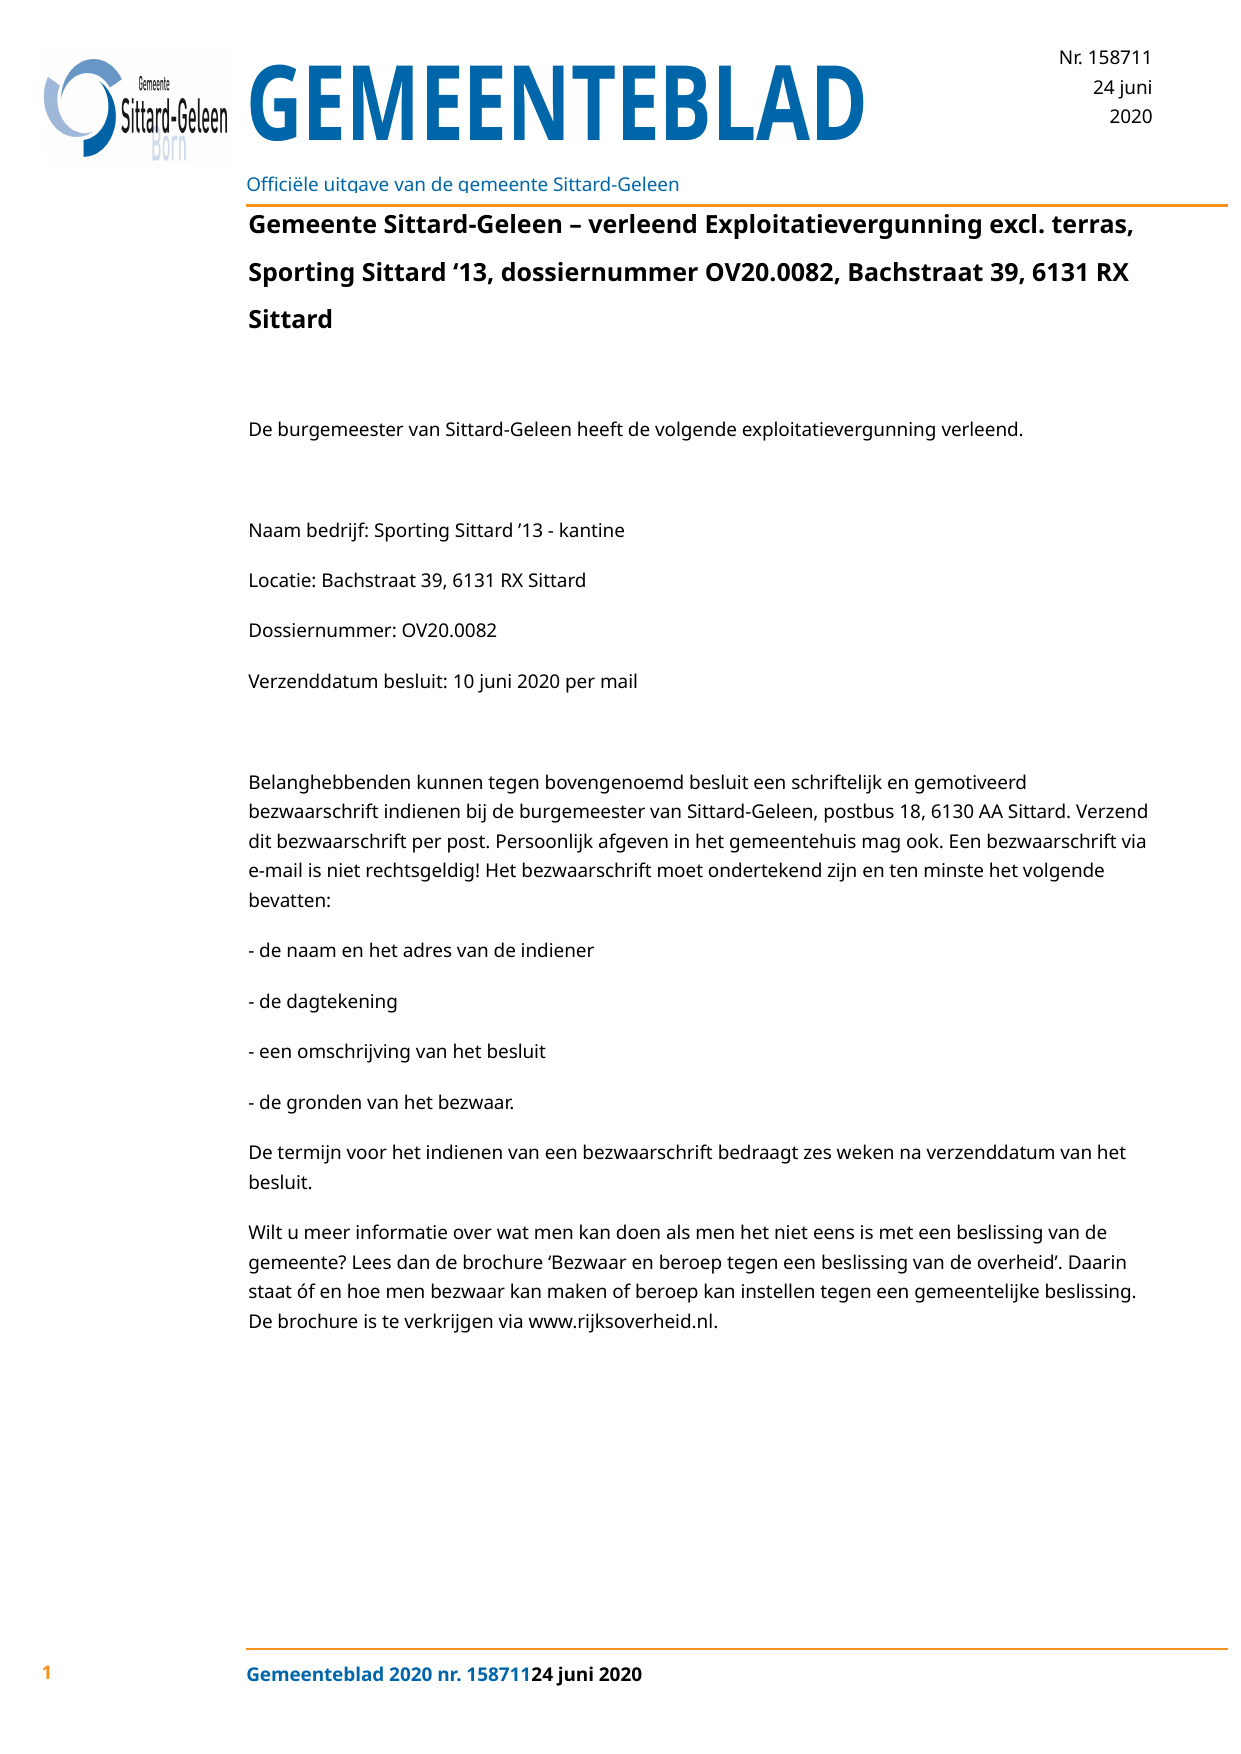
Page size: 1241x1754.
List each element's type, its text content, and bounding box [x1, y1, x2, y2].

text De burgemeester van Sittard-Geleen heeft de volgende exploitatievergunning verleend. [248, 416, 1152, 442]
text Wilt u meer informatie over wat men kan doen als men het niet eens is met een beslissing van de gemeente? Lees dan de brochure ‘Bezwaar en beroep tegen een beslissing van de overheid’. Daarin staat óf en hoe men bezwaar kan maken of beroep kan instellen tegen een gemeentelijke beslissing. De brochure is te verkrijgen via www.rijksoverheid.nl. [248, 1219, 1152, 1334]
text Verzenddatum besluit: 10 juni 2020 per mail [248, 668, 1152, 694]
text Dossiernummer: OV20.0082 [248, 618, 1152, 643]
text - de gronden van het bezwaar. [248, 1089, 1152, 1114]
text - de dagtekening [248, 988, 1152, 1014]
text De termijn voor het indienen van een bezwaarschrift bedraagt zes weken na verzenddatum van het besluit. [248, 1139, 1152, 1194]
text Naam bedrijf: Sporting Sittard ’13 - kantine [248, 517, 1152, 542]
text Belanghebbenden kunnen tegen bovengenoemd besluit een schriftelijk en gemotiveerd bezwaarschrift indienen bij de burgemeester van Sittard-Geleen, postbus 18, 6130 AA Sittard. Verzend dit bezwaarschrift per post. Persoonlijk afgeven in het gemeentehuis mag ook. Een bezwaarschrift via e-mail is niet rechtsgeldig! Het bezwaarschrift moet ondertekend zijn en ten minste het volgende bevatten: [248, 769, 1152, 913]
text - een omschrijving van het besluit [248, 1038, 1152, 1064]
text - de naam en het adres van de indiener [248, 938, 1152, 963]
text Gemeente Sittard-Geleen – verleend Exploitatievergunning excl. terras, Sporting Sittard ‘13, dossiernummer OV20.0082, Bachstraat 39, 6131 RX Sittard [248, 207, 1152, 336]
text Locatie: Bachstraat 39, 6131 RX Sittard [248, 567, 1152, 593]
picture [41, 47, 231, 172]
